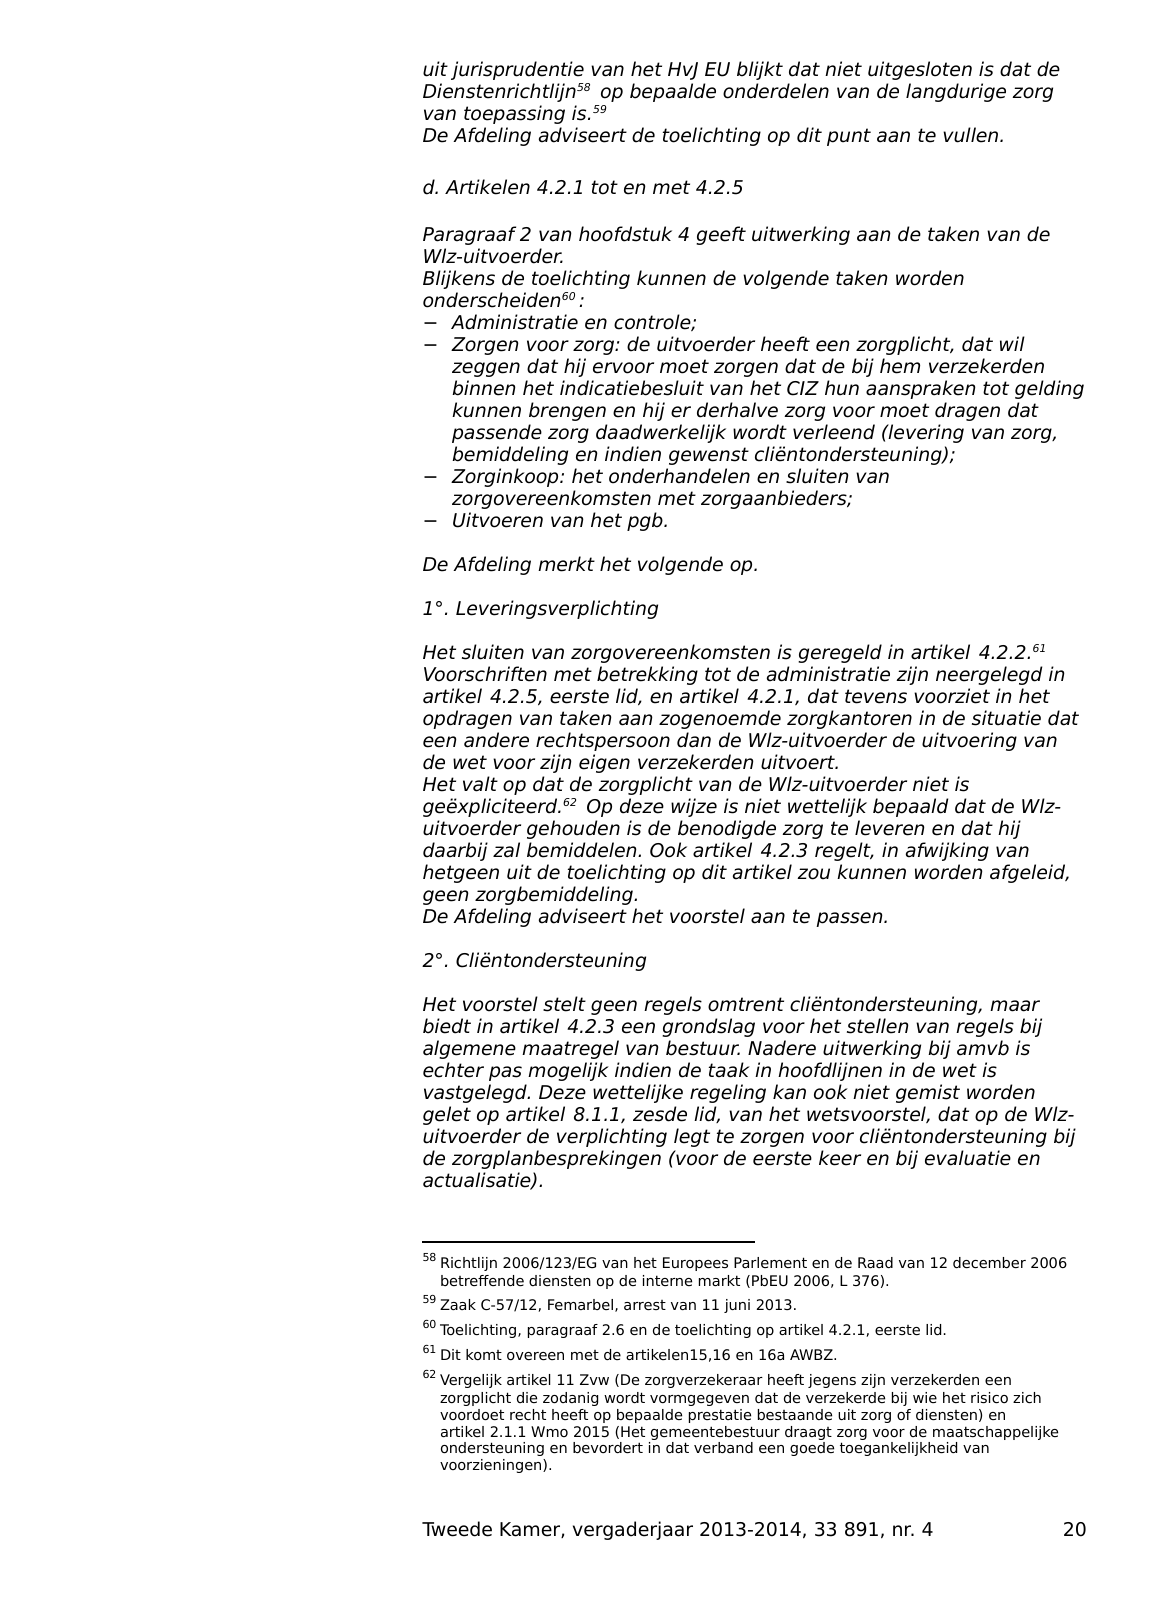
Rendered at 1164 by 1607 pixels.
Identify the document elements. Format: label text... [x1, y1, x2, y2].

text De Afdeling adviseert de toelichting op dit punt aan te vullen. [422, 125, 1087, 147]
subtitle d. Artikelen 4.2.1 tot en met 4.2.5 [422, 177, 1087, 199]
text Toelichting, paragraaf 2.6 en de toelichting op artikel 4.2.1, eerste lid. [422, 1318, 1087, 1340]
text Paragraaf 2 van hoofdstuk 4 geeft uitwerking aan de taken van de Wlz-uitvoerder. [422, 224, 1087, 268]
subtitle 1°. Leveringsverplichting [422, 598, 1087, 620]
text Vergelijk artikel 11 Zvw (De zorgverzekeraar heeft jegens zijn verzekerden een zorgplicht die zodanig wordt vormgegeven dat de verzekerde bij wie het risico zich voordoet recht heeft op bepaalde prestatie bestaande uit zorg of diensten) en artikel 2.1.1 Wmo 2015 (Het gemeentebestuur draagt zorg voor de maatschappelijke ondersteuning en bevordert in dat verband een goede toegankelijkheid van voorzieningen). [422, 1368, 1087, 1474]
text Het voorstel stelt geen regels omtrent cliëntondersteuning, maar biedt in artikel 4.2.3 een grondslag voor het stellen van regels bij algemene maatregel van bestuur. Nadere uitwerking bij amvb is echter pas mogelijk indien de taak in hoofdlijnen in de wet is vastgelegd. Deze wettelijke regeling kan ook niet gemist worden gelet op artikel 8.1.1, zesde lid, van het wetsvoorstel, dat op de Wlz-uitvoerder de verplichting legt te zorgen voor cliëntondersteuning bij de zorgplanbesprekingen (voor de eerste keer en bij evaluatie en actualisatie). [422, 994, 1087, 1192]
text Zaak C-57/12, Femarbel, arrest van 11 juni 2013. [422, 1293, 1087, 1315]
text De Afdeling merkt het volgende op. [422, 554, 1087, 576]
text Het valt op dat de zorgplicht van de Wlz-uitvoerder niet is geëxpliciteerd. Op deze wijze is niet wettelijk bepaald dat de Wlz-uitvoerder gehouden is de benodigde zorg te leveren en dat hij daarbij zal bemiddelen. Ook artikel 4.2.3 regelt, in afwijking van hetgeen uit de toelichting op dit artikel zou kunnen worden afgeleid, geen zorgbemiddeling. [422, 774, 1087, 906]
text − Uitvoeren van het pgb. [422, 510, 1087, 532]
text − Zorginkoop: het onderhandelen en sluiten van zorgovereenkomsten met zorgaanbieders; [422, 466, 1087, 510]
text Dit komt overeen met de artikelen15,16 en 16a AWBZ. [422, 1343, 1087, 1365]
text Het sluiten van zorgovereenkomsten is geregeld in artikel 4.2.2. Voorschriften met betrekking tot de administratie zijn neergelegd in artikel 4.2.5, eerste lid, en artikel 4.2.1, dat tevens voorziet in het opdragen van taken aan zogenoemde zorgkantoren in de situatie dat een andere rechtspersoon dan de Wlz-uitvoerder de uitvoering van de wet voor zijn eigen verzekerden uitvoert. [422, 642, 1087, 774]
text Blijkens de toelichting kunnen de volgende taken worden onderscheiden: [422, 268, 1087, 312]
text De Afdeling adviseert het voorstel aan te passen. [422, 906, 1087, 928]
subtitle 2°. Cliëntondersteuning [422, 950, 1087, 972]
text − Zorgen voor zorg: de uitvoerder heeft een zorgplicht, dat wil zeggen dat hij ervoor moet zorgen dat de bij hem verzekerden binnen het indicatiebesluit van het CIZ hun aanspraken tot gelding kunnen brengen en hij er derhalve zorg voor moet dragen dat passende zorg daadwerkelijk wordt verleend (levering van zorg, bemiddeling en indien gewenst cliëntondersteuning); [422, 334, 1087, 466]
text − Administratie en controle; [422, 312, 1087, 334]
text uit jurisprudentie van het HvJ EU blijkt dat niet uitgesloten is dat de Dienstenrichtlijn op bepaalde onderdelen van de langdurige zorg van toepassing is. [422, 59, 1087, 125]
text Richtlijn 2006/123/EG van het Europees Parlement en de Raad van 12 december 2006 betreffende diensten op de interne markt (PbEU 2006, L 376). [422, 1251, 1087, 1290]
